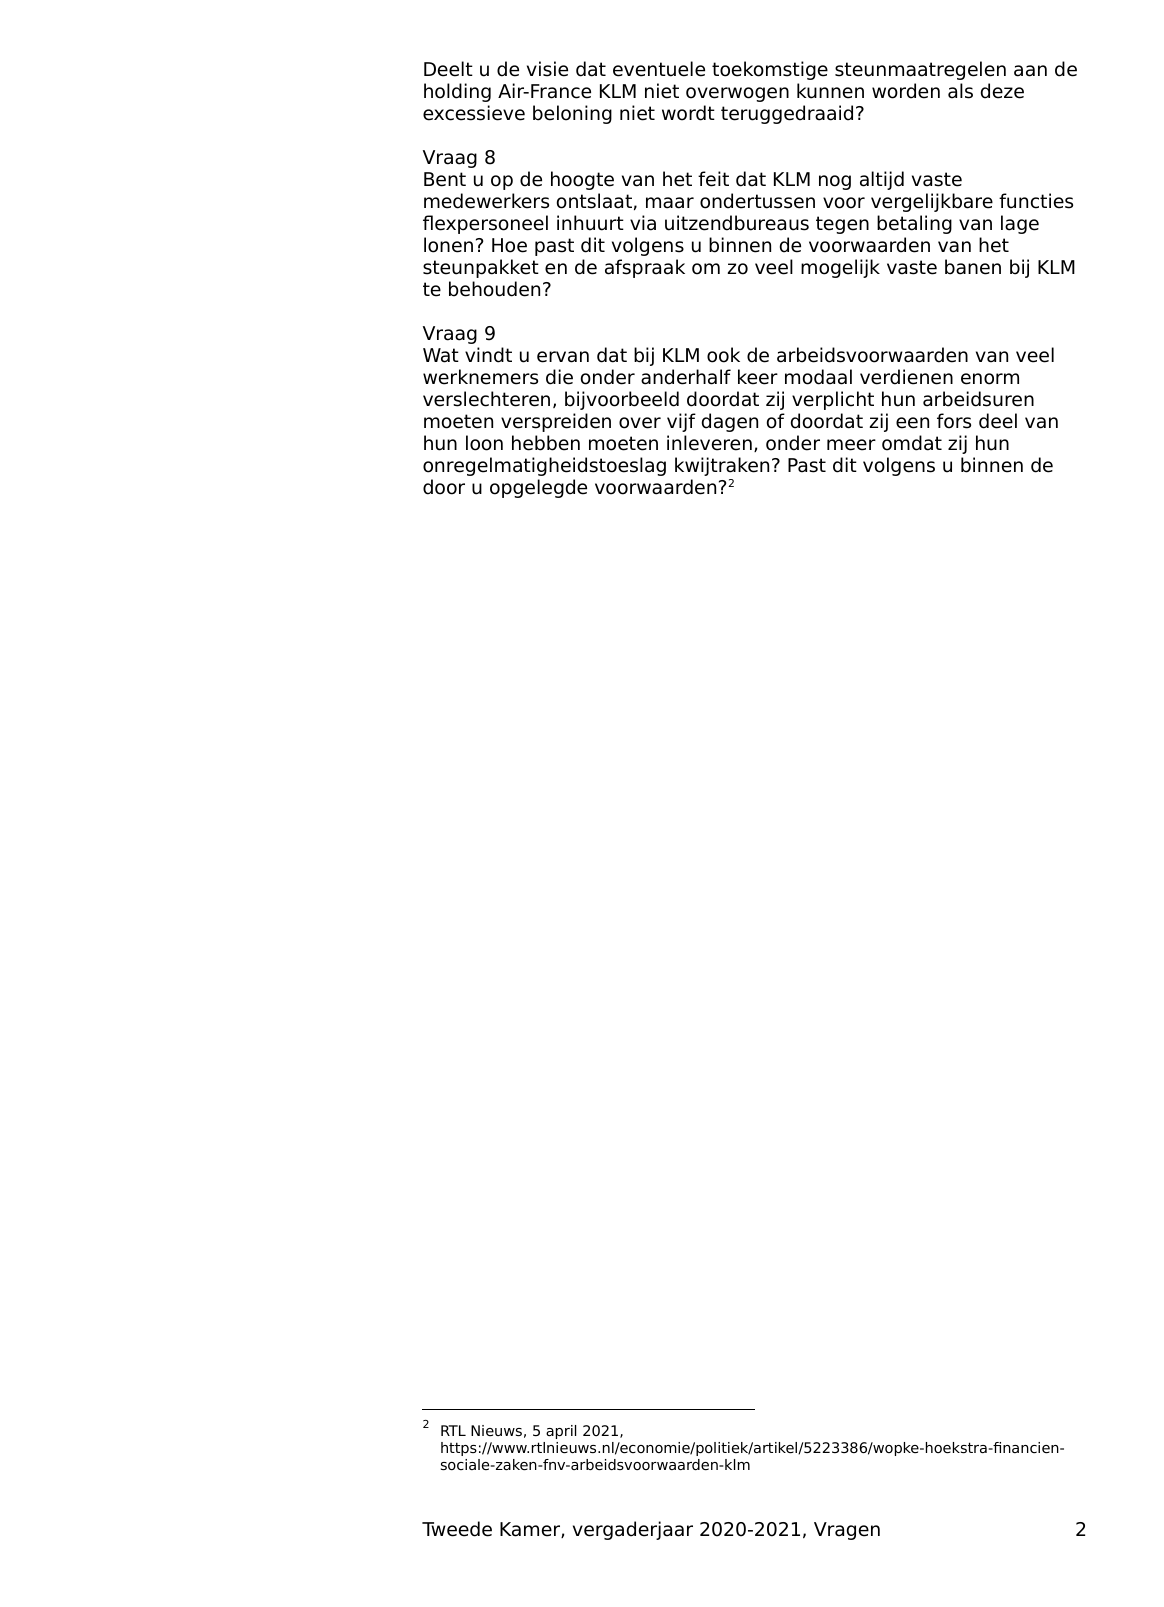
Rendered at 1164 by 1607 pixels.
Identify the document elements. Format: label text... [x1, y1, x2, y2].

text RTL Nieuws, 5 april 2021, https://www.rtlnieuws.nl/economie/politiek/artikel/5223386/wopke-hoekstra-financien-sociale-zaken-fnv-arbeidsvoorwaarden-klm [422, 1418, 1087, 1474]
text Vraag 9 [422, 323, 1087, 345]
text Vraag 8 [422, 147, 1087, 169]
text Deelt u de visie dat eventuele toekomstige steunmaatregelen aan de holding Air-France KLM niet overwogen kunnen worden als deze excessieve beloning niet wordt teruggedraaid? [422, 59, 1087, 125]
text Wat vindt u ervan dat bij KLM ook de arbeidsvoorwaarden van veel werknemers die onder anderhalf keer modaal verdienen enorm verslechteren, bijvoorbeeld doordat zij verplicht hun arbeidsuren moeten verspreiden over vijf dagen of doordat zij een fors deel van hun loon hebben moeten inleveren, onder meer omdat zij hun onregelmatigheidstoeslag kwijtraken? Past dit volgens u binnen de door u opgelegde voorwaarden? [422, 345, 1087, 499]
text Bent u op de hoogte van het feit dat KLM nog altijd vaste medewerkers ontslaat, maar ondertussen voor vergelijkbare functies flexpersoneel inhuurt via uitzendbureaus tegen betaling van lage lonen? Hoe past dit volgens u binnen de voorwaarden van het steunpakket en de afspraak om zo veel mogelijk vaste banen bij KLM te behouden? [422, 169, 1087, 301]
